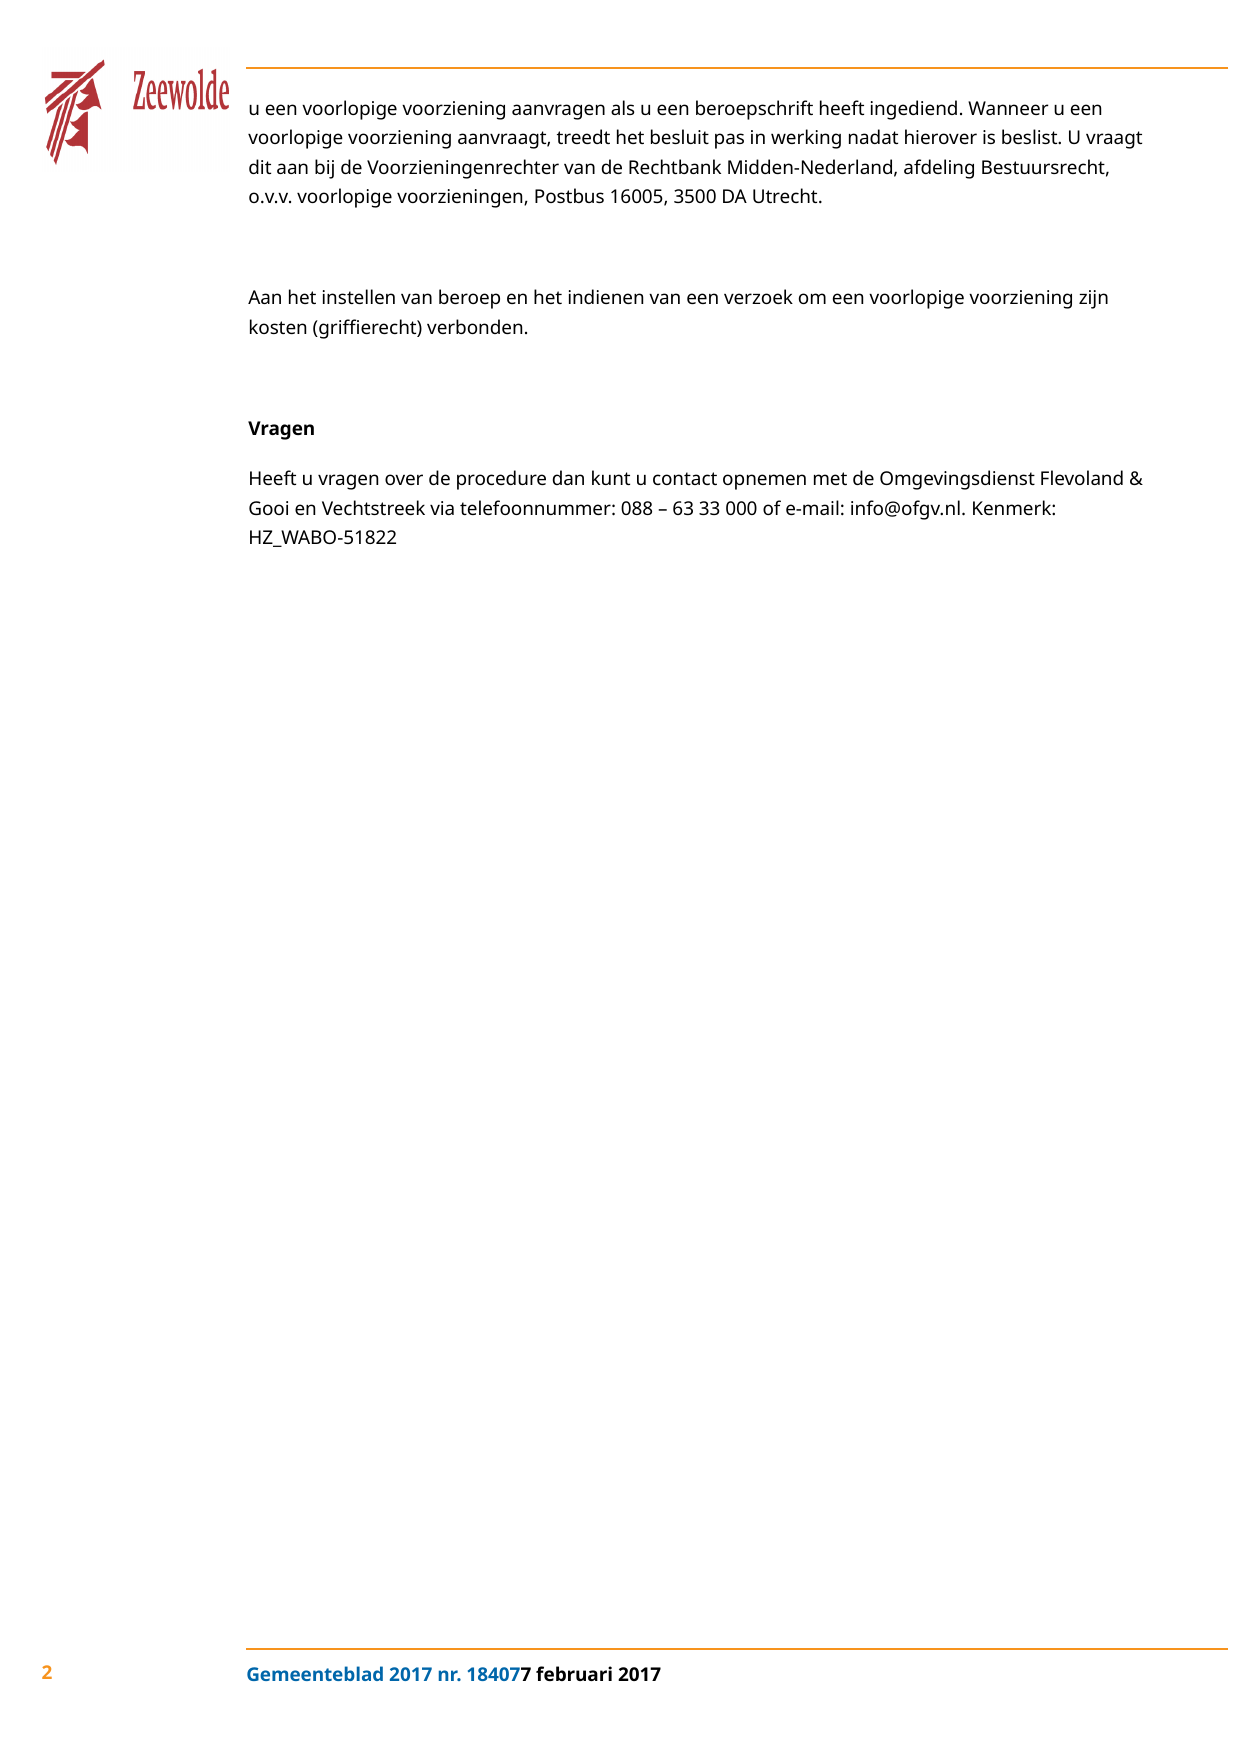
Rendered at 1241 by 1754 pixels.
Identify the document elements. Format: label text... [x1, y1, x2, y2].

picture [41, 47, 231, 172]
text Aan het instellen van beroep en het indienen van een verzoek om een voorlopige voorziening zijn kosten (griffierecht) verbonden. [248, 284, 1152, 340]
text Heeft u vragen over de procedure dan kunt u contact opnemen met de Omgevingsdienst Flevoland & Gooi en Vechtstreek via telefoonnummer: 088 – 63 33 000 of e-mail: info@ofgv.nl. Kenmerk: HZ_WABO-51822 [248, 465, 1152, 550]
text u een voorlopige voorziening aanvragen als u een beroepschrift heeft ingediend. Wanneer u een voorlopige voorziening aanvraagt, treedt het besluit pas in werking nadat hierover is beslist. U vraagt dit aan bij de Voorzieningenrechter van de Rechtbank Midden-Nederland, afdeling Bestuursrecht, o.v.v. voorlopige voorzieningen, Postbus 16005, 3500 DA Utrecht. [248, 95, 1152, 209]
text Vragen [248, 415, 1152, 441]
